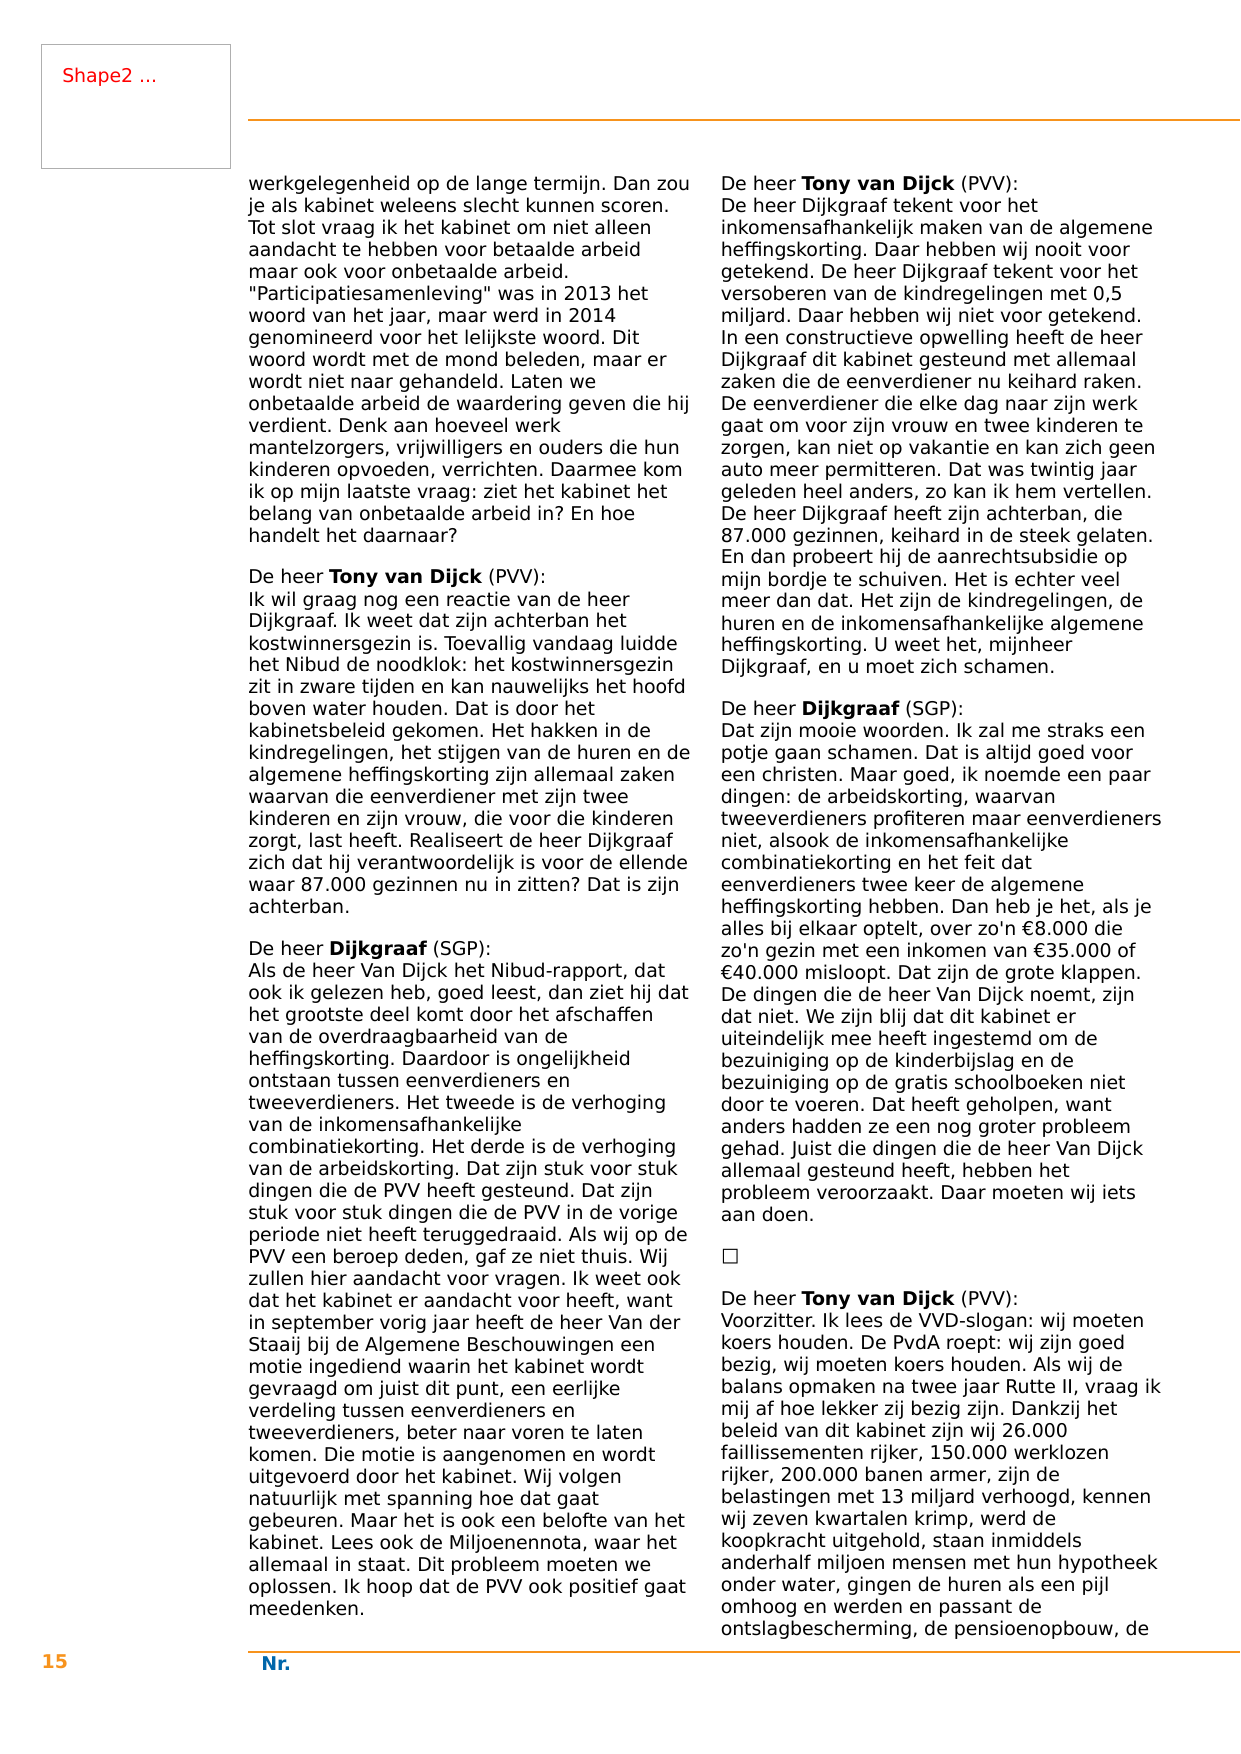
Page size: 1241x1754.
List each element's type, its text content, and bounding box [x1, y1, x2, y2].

text Ik wil graag nog een reactie van de heer Dijkgraaf. Ik weet dat zijn achterban het kostwinnersgezin is. Toevallig vandaag luidde het Nibud de noodklok: het kostwinnersgezin zit in zware tijden en kan nauwelijks het hoofd boven water houden. Dat is door het kabinetsbeleid gekomen. Het hakken in de kindregelingen, het stijgen van de huren en de algemene heffingskorting zijn allemaal zaken waarvan die eenverdiener met zijn twee kinderen en zijn vrouw, die voor die kinderen zorgt, last heeft. Realiseert de heer Dijkgraaf zich dat hij verantwoordelijk is voor de ellende waar 87.000 gezinnen nu in zitten? Dat is zijn achterban. [248, 588, 691, 918]
text Als de heer Van Dijck het Nibud-rapport, dat ook ik gelezen heb, goed leest, dan ziet hij dat het grootste deel komt door het afschaffen van de overdraagbaarheid van de heffingskorting. Daardoor is ongelijkheid ontstaan tussen eenverdieners en tweeverdieners. Het tweede is de verhoging van de inkomensafhankelijke combinatiekorting. Het derde is de verhoging van de arbeidskorting. Dat zijn stuk voor stuk dingen die de PVV heeft gesteund. Dat zijn stuk voor stuk dingen die de PVV in de vorige periode niet heeft teruggedraaid. Als wij op de PVV een beroep deden, gaf ze niet thuis. Wij zullen hier aandacht voor vragen. Ik weet ook dat het kabinet er aandacht voor heeft, want in september vorig jaar heeft de heer Van der Staaij bij de Algemene Beschouwingen een motie ingediend waarin het kabinet wordt gevraagd om juist dit punt, een eerlijke verdeling tussen eenverdieners en tweeverdieners, beter naar voren te laten komen. Die motie is aangenomen en wordt uitgevoerd door het kabinet. Wij volgen natuurlijk met spanning hoe dat gaat gebeuren. Maar het is ook een belofte van het kabinet. Lees ook de Miljoenennota, waar het allemaal in staat. Dit probleem moeten we oplossen. Ik hoop dat de PVV ook positief gaat meedenken. [248, 960, 691, 1619]
text De heer Tony van Dijck (PVV): [248, 566, 691, 588]
text werkgelegenheid op de lange termijn. Dan zou je als kabinet weleens slecht kunnen scoren. [248, 173, 691, 217]
text De heer Dijkgraaf (SGP): [248, 938, 691, 960]
text De heer Tony van Dijck (PVV): [721, 173, 1163, 195]
text De heer Dijkgraaf tekent voor het inkomensafhankelijk maken van de algemene heffingskorting. Daar hebben wij nooit voor getekend. De heer Dijkgraaf tekent voor het versoberen van de kindregelingen met 0,5 miljard. Daar hebben wij niet voor getekend. In een constructieve opwelling heeft de heer Dijkgraaf dit kabinet gesteund met allemaal zaken die de eenverdiener nu keihard raken. De eenverdiener die elke dag naar zijn werk gaat om voor zijn vrouw en twee kinderen te zorgen, kan niet op vakantie en kan zich geen auto meer permitteren. Dat was twintig jaar geleden heel anders, zo kan ik hem vertellen. De heer Dijkgraaf heeft zijn achterban, die 87.000 gezinnen, keihard in de steek gelaten. En dan probeert hij de aanrechtsubsidie op mijn bordje te schuiven. Het is echter veel meer dan dat. Het zijn de kindregelingen, de huren en de inkomensafhankelijke algemene heffingskorting. U weet het, mijnheer Dijkgraaf, en u moet zich schamen. [721, 195, 1163, 678]
text ⬜ [721, 1246, 1163, 1268]
text De heer Tony van Dijck (PVV): [721, 1288, 1163, 1310]
text Tot slot vraag ik het kabinet om niet alleen aandacht te hebben voor betaalde arbeid maar ook voor onbetaalde arbeid. "Participatiesamenleving" was in 2013 het woord van het jaar, maar werd in 2014 genomineerd voor het lelijkste woord. Dit woord wordt met de mond beleden, maar er wordt niet naar gehandeld. Laten we onbetaalde arbeid de waardering geven die hij verdient. Denk aan hoeveel werk mantelzorgers, vrijwilligers en ouders die hun kinderen opvoeden, verrichten. Daarmee kom ik op mijn laatste vraag: ziet het kabinet het belang van onbetaalde arbeid in? En hoe handelt het daarnaar? [248, 217, 691, 546]
text Voorzitter. Ik lees de VVD-slogan: wij moeten koers houden. De PvdA roept: wij zijn goed bezig, wij moeten koers houden. Als wij de balans opmaken na twee jaar Rutte II, vraag ik mij af hoe lekker zij bezig zijn. Dankzij het beleid van dit kabinet zijn wij 26.000 faillissementen rijker, 150.000 werklozen rijker, 200.000 banen armer, zijn de belastingen met 13 miljard verhoogd, kennen wij zeven kwartalen krimp, werd de koopkracht uitgehold, staan inmiddels anderhalf miljoen mensen met hun hypotheek onder water, gingen de huren als een pijl omhoog en werden en passant de ontslagbescherming, de pensioenopbouw, de [721, 1310, 1163, 1639]
text Dat zijn mooie woorden. Ik zal me straks een potje gaan schamen. Dat is altijd goed voor een christen. Maar goed, ik noemde een paar dingen: de arbeidskorting, waarvan tweeverdieners profiteren maar eenverdieners niet, alsook de inkomensafhankelijke combinatiekorting en het feit dat eenverdieners twee keer de algemene heffingskorting hebben. Dan heb je het, als je alles bij elkaar optelt, over zo'n €8.000 die zo'n gezin met een inkomen van €35.000 of €40.000 misloopt. Dat zijn de grote klappen. De dingen die de heer Van Dijck noemt, zijn dat niet. We zijn blij dat dit kabinet er uiteindelijk mee heeft ingestemd om de bezuiniging op de kinderbijslag en de bezuiniging op de gratis schoolboeken niet door te voeren. Dat heeft geholpen, want anders hadden ze een nog groter probleem gehad. Juist die dingen die de heer Van Dijck allemaal gesteund heeft, hebben het probleem veroorzaakt. Daar moeten wij iets aan doen. [721, 720, 1163, 1226]
text De heer Dijkgraaf (SGP): [721, 698, 1163, 720]
